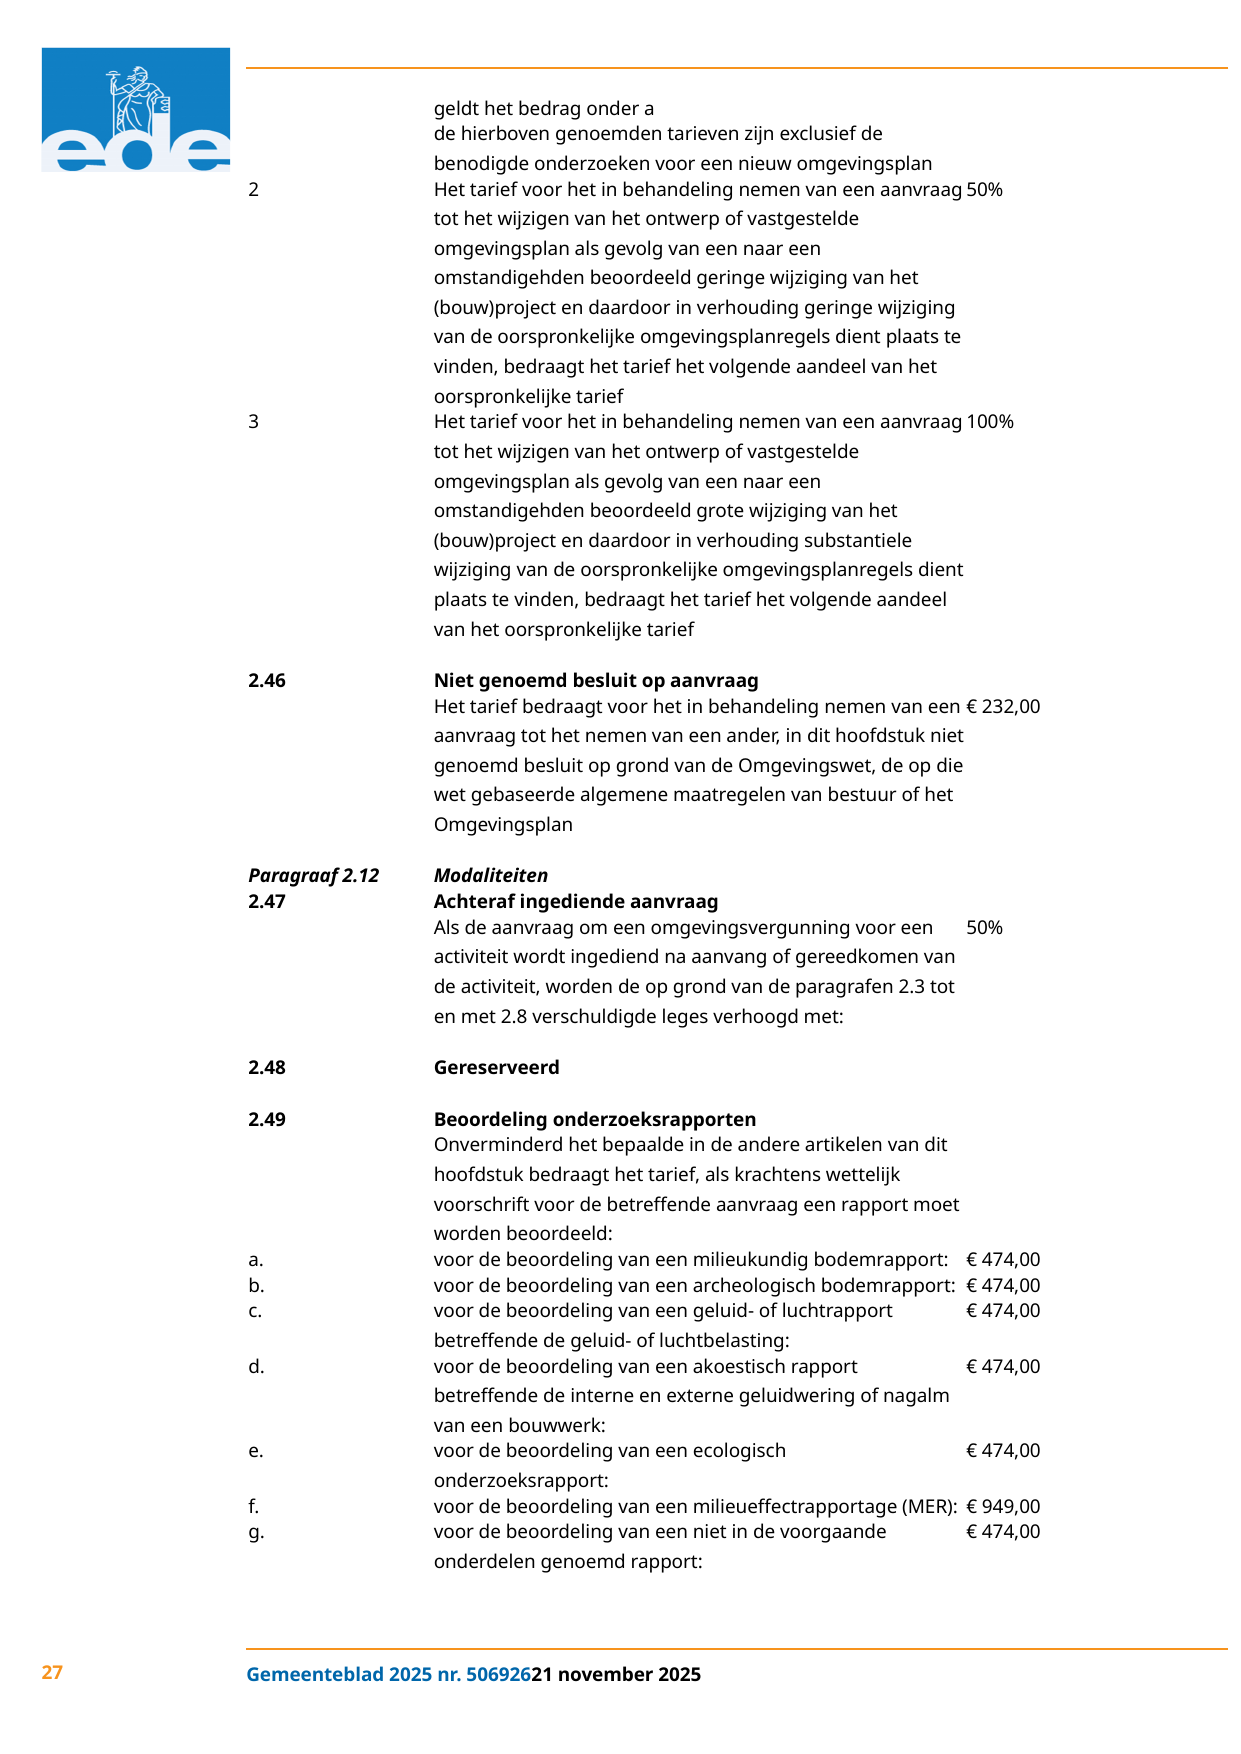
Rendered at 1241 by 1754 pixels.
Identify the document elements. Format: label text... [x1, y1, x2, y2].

table_cell € 474,00 [966, 1353, 1152, 1438]
table_cell [966, 1574, 1152, 1600]
table_cell Het tarief bedraagt voor het in behandeling nemen van een aanvraag tot het nemen van een ander, in dit hoofdstuk niet genoemd besluit op grond van de Omgevingswet, de op die wet gebaseerde algemene maatregelen van bestuur of het Omgevingsplan [434, 693, 966, 837]
picture [41, 47, 231, 172]
table_cell [966, 641, 1152, 667]
table_cell a. [248, 1246, 433, 1272]
table_cell [248, 693, 433, 837]
table_cell [966, 889, 1152, 914]
table_cell 2.47 [248, 889, 433, 914]
table_cell [248, 95, 433, 121]
table_cell 50% [966, 176, 1152, 409]
table_cell e. [248, 1438, 433, 1493]
table_cell [248, 914, 433, 1029]
table_cell b. [248, 1272, 433, 1297]
table_cell [966, 837, 1152, 863]
table_cell [966, 1029, 1152, 1054]
table_cell 100% [966, 409, 1152, 641]
table_cell [248, 1574, 433, 1600]
table_cell [434, 1574, 966, 1600]
table_cell [434, 641, 966, 667]
table_cell voor de beoordeling van een geluid- of luchtrapport betreffende de geluid- of luchtbelasting: [434, 1298, 966, 1353]
table_cell [966, 1106, 1152, 1132]
table_cell [966, 863, 1152, 888]
table_cell Als de aanvraag om een omgevingsvergunning voor een activiteit wordt ingediend na aanvang of gereedkomen van de activiteit, worden de op grond van de paragrafen 2.3 tot en met 2.8 verschuldigde leges verhoogd met: [434, 914, 966, 1029]
table_cell [966, 667, 1152, 693]
table_cell 50% [966, 914, 1152, 1029]
table_cell [434, 1029, 966, 1054]
table_cell [248, 1029, 433, 1054]
table_cell [966, 1132, 1152, 1246]
table_cell 2.49 [248, 1106, 433, 1132]
table_cell [434, 837, 966, 863]
table_cell [248, 1132, 433, 1246]
table_cell Modaliteiten [434, 863, 966, 888]
table_cell € 474,00 [966, 1272, 1152, 1297]
table_cell voor de beoordeling van een akoestisch rapport betreffende de interne en externe geluidwering of nagalm van een bouwwerk: [434, 1353, 966, 1438]
table_cell voor de beoordeling van een niet in de voorgaande onderdelen genoemd rapport: [434, 1519, 966, 1574]
table_cell [966, 1080, 1152, 1106]
table_cell g. [248, 1519, 433, 1574]
table_cell Achteraf ingediende aanvraag [434, 889, 966, 914]
table_cell [248, 1080, 433, 1106]
table_cell € 949,00 [966, 1493, 1152, 1519]
table_cell € 474,00 [966, 1298, 1152, 1353]
table_cell 2 [248, 176, 433, 409]
table_cell voor de beoordeling van een ecologisch onderzoeksrapport: [434, 1438, 966, 1493]
table_cell [966, 121, 1152, 176]
table_cell de hierboven genoemden tarieven zijn exclusief de benodigde onderzoeken voor een nieuw omgevingsplan [434, 121, 966, 176]
table_cell voor de beoordeling van een milieueffectrapportage (MER): [434, 1493, 966, 1519]
table_cell Gereserveerd [434, 1054, 966, 1080]
table_cell [434, 1080, 966, 1106]
table_cell 3 [248, 409, 433, 641]
table_cell [248, 121, 433, 176]
table_cell Onverminderd het bepaalde in de andere artikelen van dit hoofdstuk bedraagt het tarief, als krachtens wettelijk voorschrift voor de betreffende aanvraag een rapport moet worden beoordeeld: [434, 1132, 966, 1246]
table_cell € 474,00 [966, 1438, 1152, 1493]
table_cell Niet genoemd besluit op aanvraag [434, 667, 966, 693]
table_cell 2.46 [248, 667, 433, 693]
table_cell € 474,00 [966, 1519, 1152, 1574]
table_cell Beoordeling onderzoeksrapporten [434, 1106, 966, 1132]
table_cell Paragraaf 2.12 [248, 863, 433, 888]
table_cell d. [248, 1353, 433, 1438]
table_cell [248, 641, 433, 667]
table_cell [966, 1054, 1152, 1080]
table_cell € 474,00 [966, 1246, 1152, 1272]
table_cell geldt het bedrag onder a [434, 95, 966, 121]
table_cell [966, 95, 1152, 121]
table_cell 2.48 [248, 1054, 433, 1080]
table_cell [248, 837, 433, 863]
table_cell € 232,00 [966, 693, 1152, 837]
table_cell f. [248, 1493, 433, 1519]
table_cell Het tarief voor het in behandeling nemen van een aanvraag tot het wijzigen van het ontwerp of vastgestelde omgevingsplan als gevolg van een naar een omstandigehden beoordeeld geringe wijziging van het (bouw)project en daardoor in verhouding geringe wijziging van de oorspronkelijke omgevingsplanregels dient plaats te vinden, bedraagt het tarief het volgende aandeel van het oorspronkelijke tarief [434, 176, 966, 409]
table_cell voor de beoordeling van een milieukundig bodemrapport: [434, 1246, 966, 1272]
table_cell Het tarief voor het in behandeling nemen van een aanvraag tot het wijzigen van het ontwerp of vastgestelde omgevingsplan als gevolg van een naar een omstandigehden beoordeeld grote wijziging van het (bouw)project en daardoor in verhouding substantiele wijziging van de oorspronkelijke omgevingsplanregels dient plaats te vinden, bedraagt het tarief het volgende aandeel van het oorspronkelijke tarief [434, 409, 966, 641]
table_cell c. [248, 1298, 433, 1353]
table_cell voor de beoordeling van een archeologisch bodemrapport: [434, 1272, 966, 1297]
